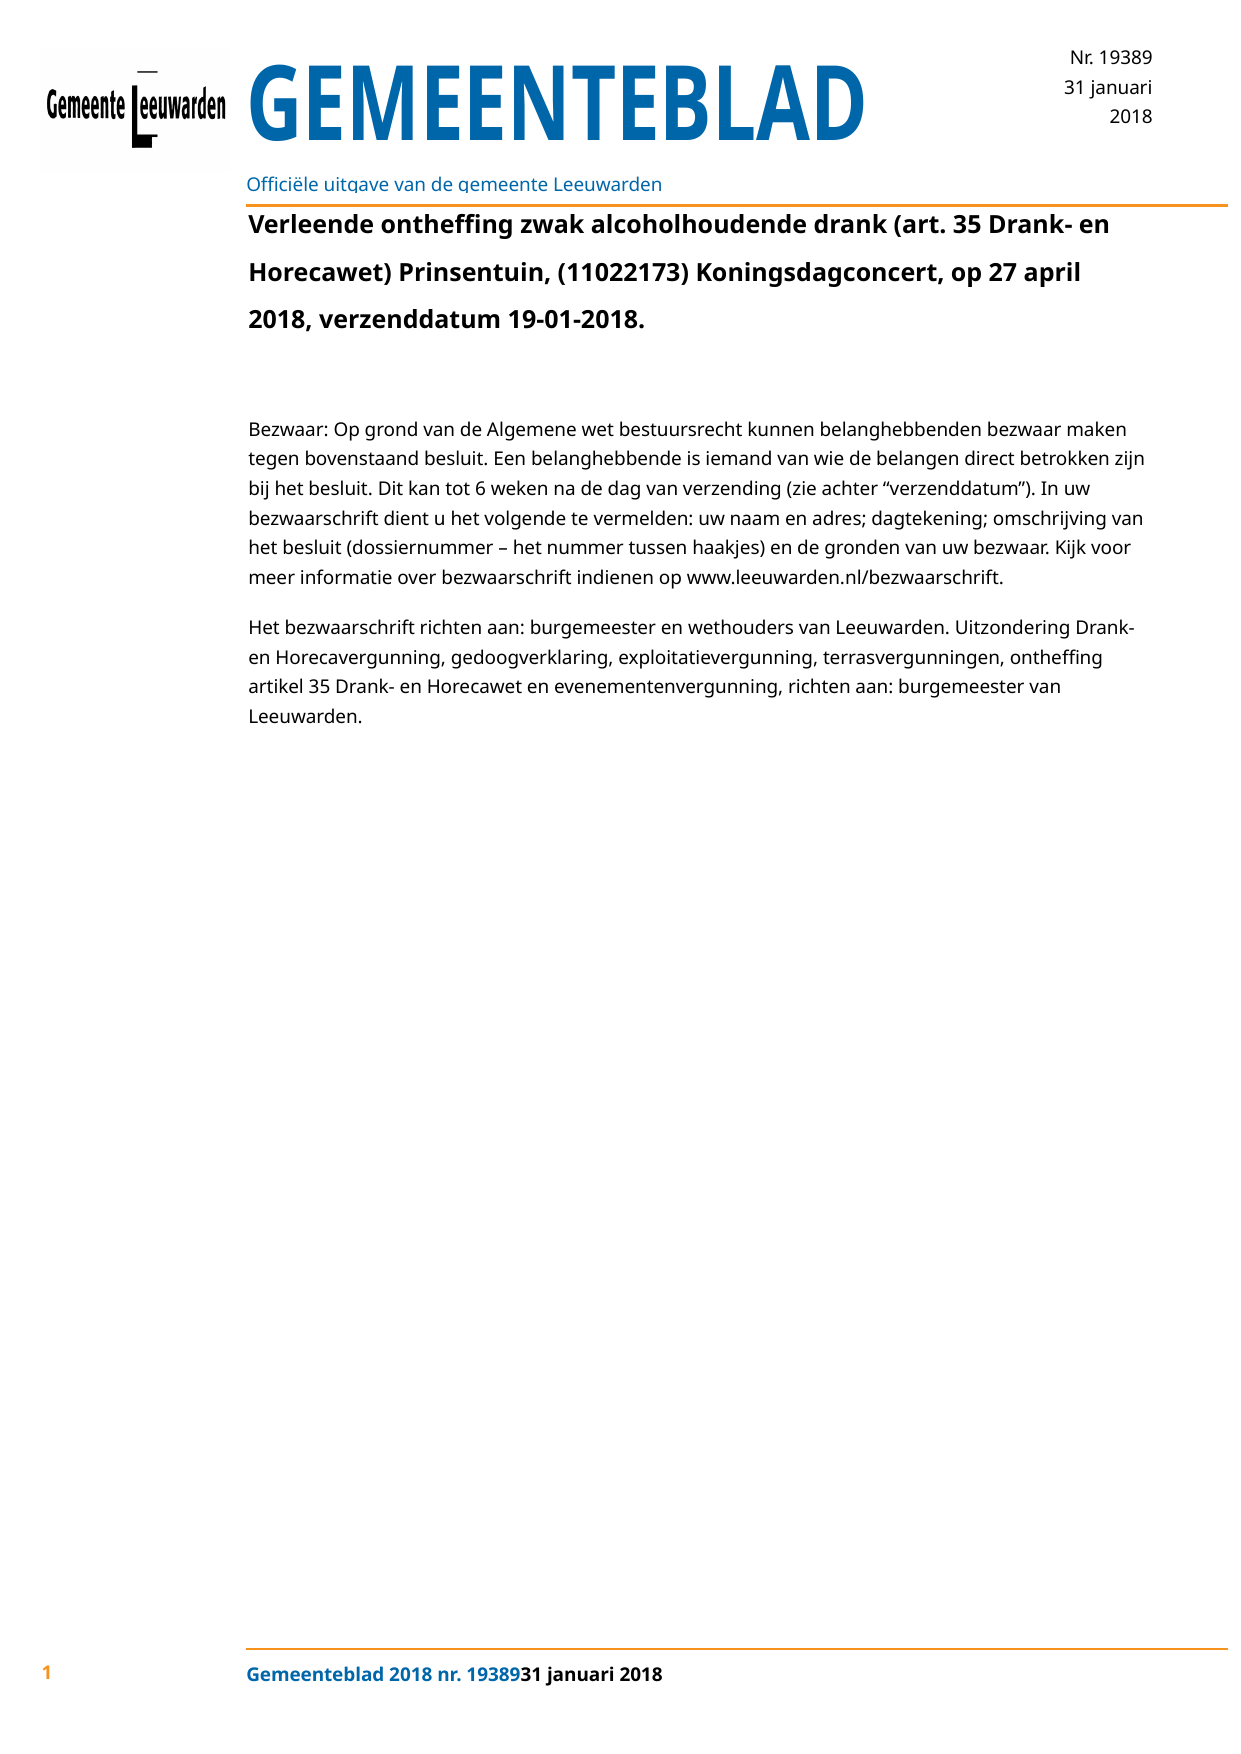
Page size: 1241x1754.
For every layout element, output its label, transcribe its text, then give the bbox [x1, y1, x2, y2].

text Verleende ontheffing zwak alcoholhoudende drank (art. 35 Drank- en Horecawet) Prinsentuin, (11022173) Koningsdagconcert, op 27 april 2018, verzenddatum 19-01-2018. [248, 207, 1152, 336]
text Het bezwaarschrift richten aan: burgemeester en wethouders van Leeuwarden. Uitzondering Drank- en Horecavergunning, gedoogverklaring, exploitatievergunning, terrasvergunningen, ontheffing artikel 35 Drank- en Horecawet en evenementenvergunning, richten aan: burgemeester van Leeuwarden. [248, 614, 1152, 729]
picture [41, 47, 231, 172]
text Bezwaar: Op grond van de Algemene wet bestuursrecht kunnen belanghebbenden bezwaar maken tegen bovenstaand besluit. Een belanghebbende is iemand van wie de belangen direct betrokken zijn bij het besluit. Dit kan tot 6 weken na de dag van verzending (zie achter “verzenddatum”). In uw bezwaarschrift dient u het volgende te vermelden: uw naam en adres; dagtekening; omschrijving van het besluit (dossiernummer – het nummer tussen haakjes) en de gronden van uw bezwaar. Kijk voor meer informatie over bezwaarschrift indienen op www.leeuwarden.nl/bezwaarschrift. [248, 416, 1152, 589]
